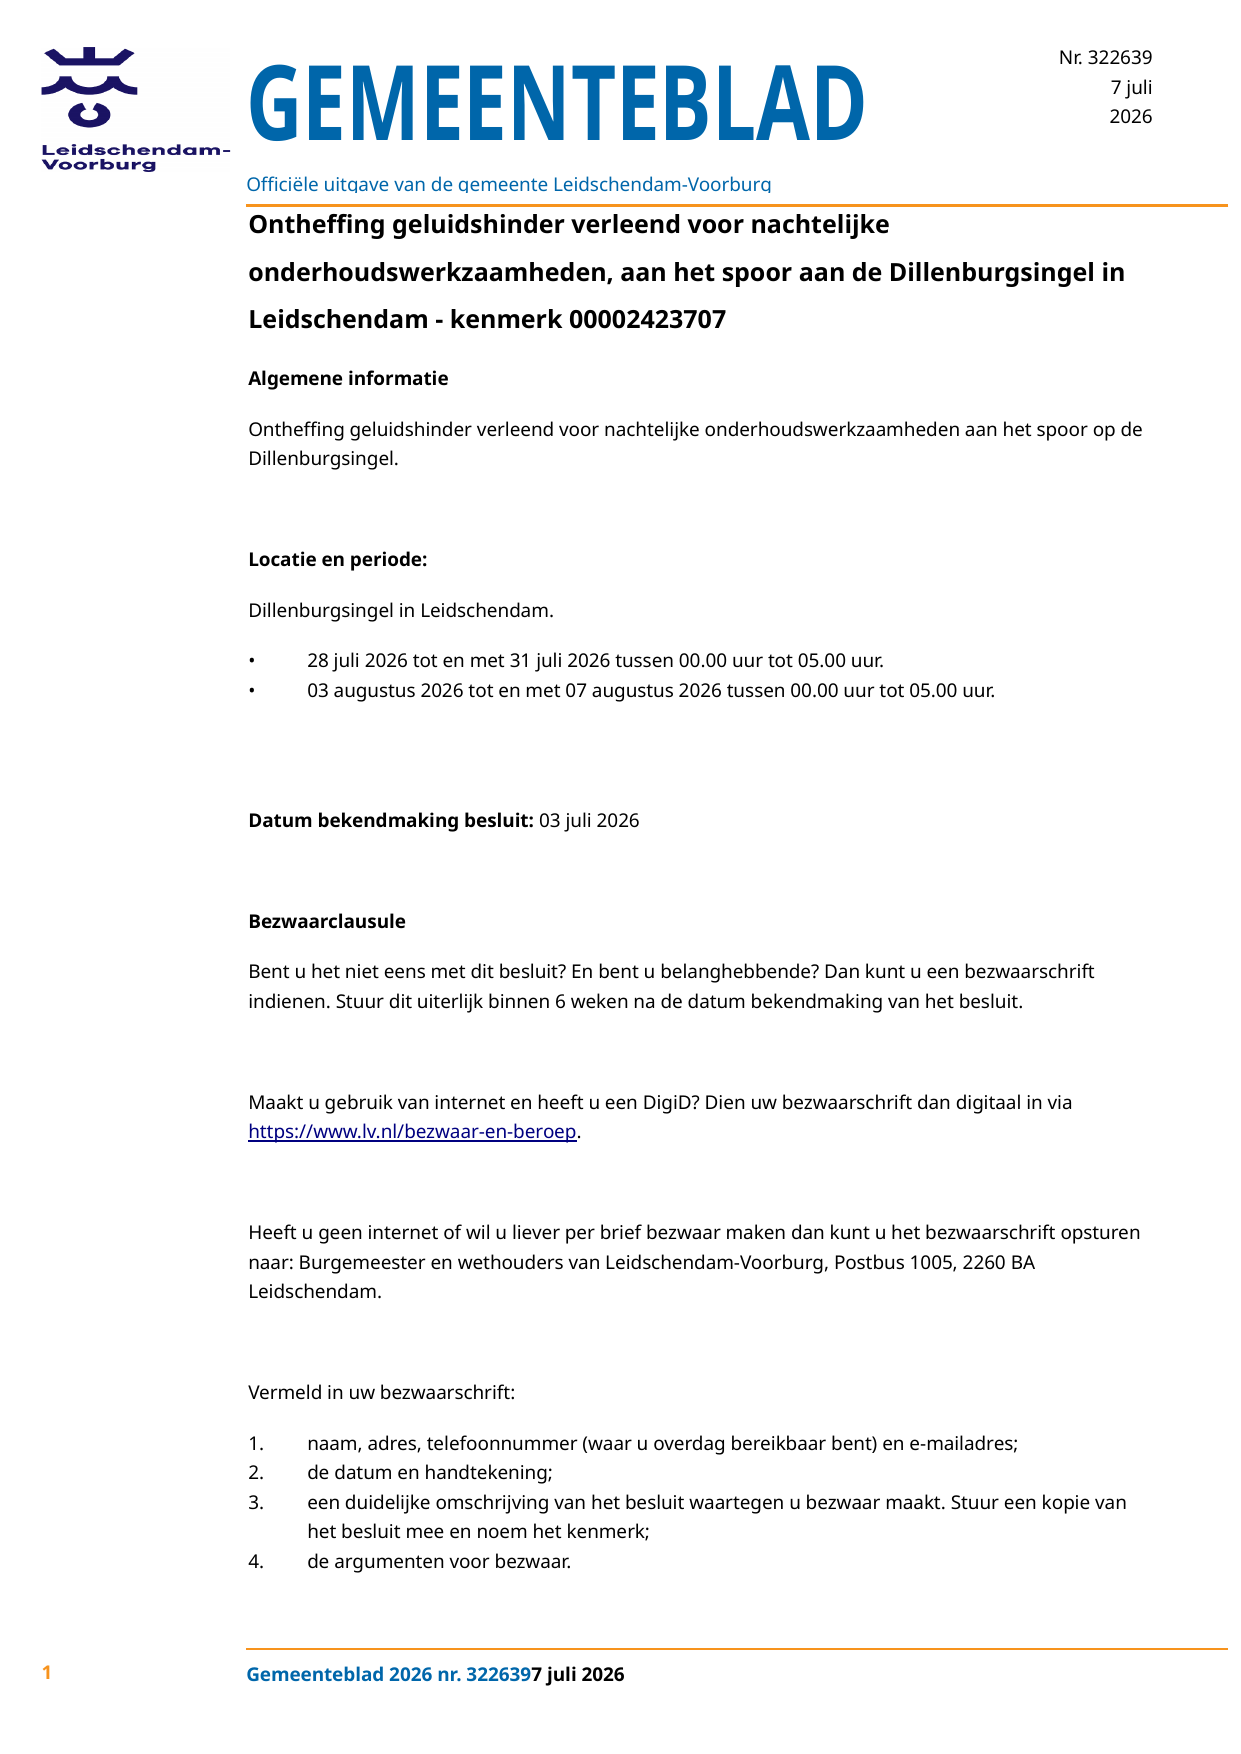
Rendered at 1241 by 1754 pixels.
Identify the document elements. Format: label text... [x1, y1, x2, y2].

picture [41, 47, 231, 172]
text Locatie en periode: [248, 546, 1152, 572]
text Vermeld in uw bezwaarschrift: [248, 1379, 1152, 1405]
text Ontheffing geluidshinder verleend voor nachtelijke onderhoudswerkzaamheden, aan het spoor aan de Dillenburgsingel in Leidschendam - kenmerk 00002423707 [248, 207, 1152, 336]
list de argumenten voor bezwaar. [248, 1548, 1152, 1574]
text Bezwaarclausule [248, 908, 1152, 934]
text Maakt u gebruik van internet en heeft u een DigiD? Dien uw bezwaarschrift dan digitaal in via https://www.lv.nl/bezwaar-en-beroep. [248, 1089, 1152, 1144]
text Dillenburgsingel in Leidschendam. [248, 597, 1152, 622]
text Bent u het niet eens met dit besluit? En bent u belanghebbende? Dan kunt u een bezwaarschrift indienen. Stuur dit uiterlijk binnen 6 weken na de datum bekendmaking van het besluit. [248, 958, 1152, 1014]
text Heeft u geen internet of wil u liever per brief bezwaar maken dan kunt u het bezwaarschrift opsturen naar: Burgemeester en wethouders van Leidschendam-Voorburg, Postbus 1005, 2260 BA Leidschendam. [248, 1219, 1152, 1304]
text Datum bekendmaking besluit: 03 juli 2026 [248, 807, 1152, 833]
list een duidelijke omschrijving van het besluit waartegen u bezwaar maakt. Stuur een kopie van het besluit mee en noem het kenmerk; [248, 1489, 1152, 1544]
list naam, adres, telefoonnummer (waar u overdag bereikbaar bent) en e-mailadres; [248, 1430, 1152, 1455]
list 28 juli 2026 tot en met 31 juli 2026 tussen 00.00 uur tot 05.00 uur. [248, 647, 1152, 673]
text Ontheffing geluidshinder verleend voor nachtelijke onderhoudswerkzaamheden aan het spoor op de Dillenburgsingel. [248, 416, 1152, 471]
list 03 augustus 2026 tot en met 07 augustus 2026 tussen 00.00 uur tot 05.00 uur. [248, 677, 1152, 702]
list de datum en handtekening; [248, 1459, 1152, 1485]
text Algemene informatie [248, 366, 1152, 391]
